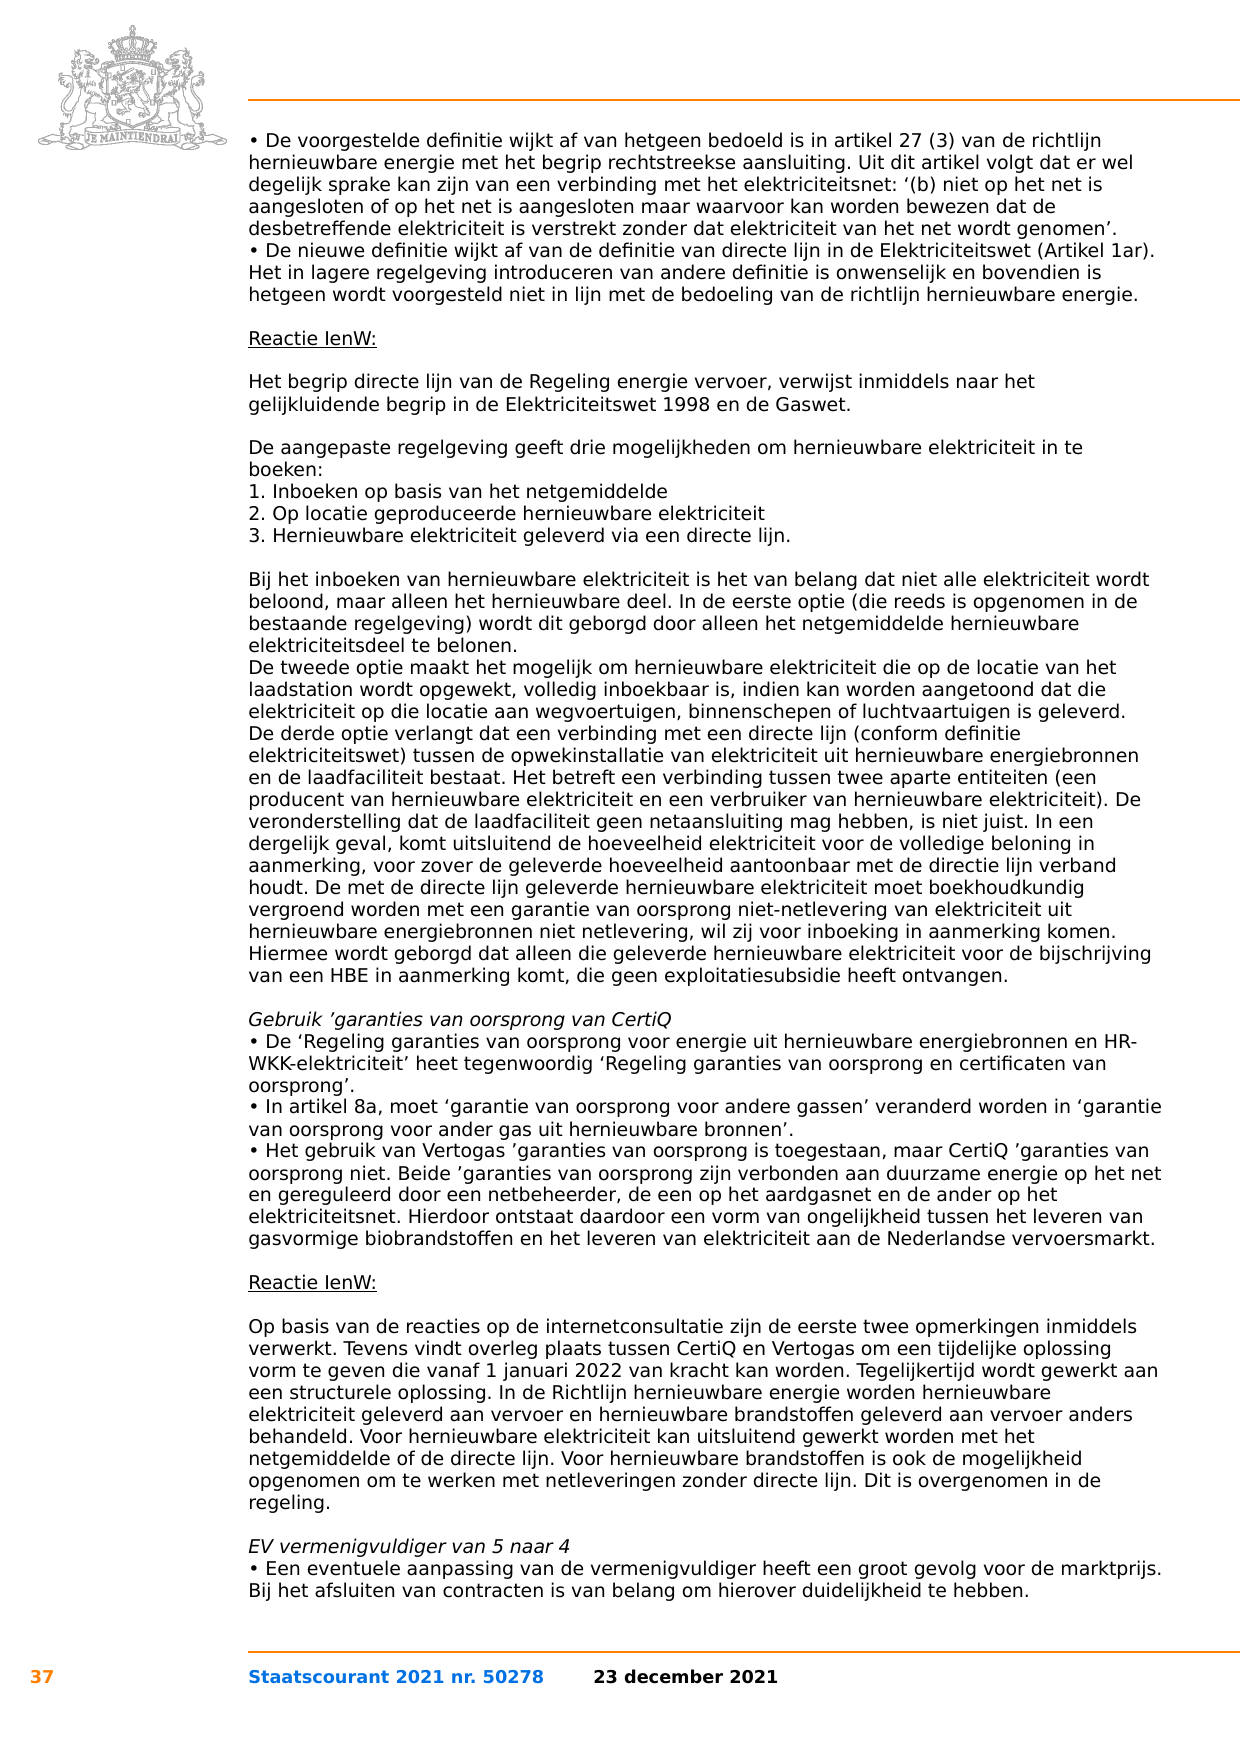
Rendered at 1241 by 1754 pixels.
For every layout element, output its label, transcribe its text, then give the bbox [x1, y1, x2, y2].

subtitle EV vermenigvuldiger van 5 naar 4 [248, 1536, 1163, 1558]
text • In artikel 8a, moet ‘garantie van oorsprong voor andere gassen’ veranderd worden in ‘garantie van oorsprong voor ander gas uit hernieuwbare bronnen’. [248, 1096, 1163, 1140]
text • De nieuwe definitie wijkt af van de definitie van directe lijn in de Elektriciteitswet (Artikel 1ar). Het in lagere regelgeving introduceren van andere definitie is onwenselijk en bovendien is hetgeen wordt voorgesteld niet in lijn met de bedoeling van de richtlijn hernieuwbare energie. [248, 240, 1163, 306]
text 1. Inboeken op basis van het netgemiddelde [248, 481, 1163, 503]
subtitle Reactie IenW: [248, 328, 1163, 349]
text Bij het inboeken van hernieuwbare elektriciteit is het van belang dat niet alle elektriciteit wordt beloond, maar alleen het hernieuwbare deel. In de eerste optie (die reeds is opgenomen in de bestaande regelgeving) wordt dit geborgd door alleen het netgemiddelde hernieuwbare elektriciteitsdeel te belonen. [248, 569, 1163, 657]
text • Een eventuele aanpassing van de vermenigvuldiger heeft een groot gevolg voor de marktprijs. Bij het afsluiten van contracten is van belang om hierover duidelijkheid te hebben. [248, 1558, 1163, 1602]
text • De voorgestelde definitie wijkt af van hetgeen bedoeld is in artikel 27 (3) van de richtlijn hernieuwbare energie met het begrip rechtstreekse aansluiting. Uit dit artikel volgt dat er wel degelijk sprake kan zijn van een verbinding met het elektriciteitsnet: ‘(b) niet op het net is aangesloten of op het net is aangesloten maar waarvoor kan worden bewezen dat de desbetreffende elektriciteit is verstrekt zonder dat elektriciteit van het net wordt genomen’. [248, 130, 1163, 240]
text 3. Hernieuwbare elektriciteit geleverd via een directe lijn. [248, 525, 1163, 547]
subtitle Gebruik ’garanties van oorsprong van CertiQ [248, 1008, 1163, 1031]
picture [38, 25, 227, 150]
text De aangepaste regelgeving geeft drie mogelijkheden om hernieuwbare elektriciteit in te boeken: [248, 437, 1163, 481]
text Het begrip directe lijn van de Regeling energie vervoer, verwijst inmiddels naar het gelijkluidende begrip in de Elektriciteitswet 1998 en de Gaswet. [248, 371, 1163, 415]
text • Het gebruik van Vertogas ’garanties van oorsprong is toegestaan, maar CertiQ ’garanties van oorsprong niet. Beide ’garanties van oorsprong zijn verbonden aan duurzame energie op het net en gereguleerd door een netbeheerder, de een op het aardgasnet en de ander op het elektriciteitsnet. Hierdoor ontstaat daardoor een vorm van ongelijkheid tussen het leveren van gasvormige biobrandstoffen en het leveren van elektriciteit aan de Nederlandse vervoersmarkt. [248, 1140, 1163, 1250]
text Op basis van de reacties op de internetconsultatie zijn de eerste twee opmerkingen inmiddels verwerkt. Tevens vindt overleg plaats tussen CertiQ en Vertogas om een tijdelijke oplossing vorm te geven die vanaf 1 januari 2022 van kracht kan worden. Tegelijkertijd wordt gewerkt aan een structurele oplossing. In de Richtlijn hernieuwbare energie worden hernieuwbare elektriciteit geleverd aan vervoer en hernieuwbare brandstoffen geleverd aan vervoer anders behandeld. Voor hernieuwbare elektriciteit kan uitsluitend gewerkt worden met het netgemiddelde of de directe lijn. Voor hernieuwbare brandstoffen is ook de mogelijkheid opgenomen om te werken met netleveringen zonder directe lijn. Dit is overgenomen in de regeling. [248, 1316, 1163, 1514]
text De tweede optie maakt het mogelijk om hernieuwbare elektriciteit die op de locatie van het laadstation wordt opgewekt, volledig inboekbaar is, indien kan worden aangetoond dat die elektriciteit op die locatie aan wegvoertuigen, binnenschepen of luchtvaartuigen is geleverd. [248, 657, 1163, 723]
subtitle Reactie IenW: [248, 1272, 1163, 1294]
text De derde optie verlangt dat een verbinding met een directe lijn (conform definitie elektriciteitswet) tussen de opwekinstallatie van elektriciteit uit hernieuwbare energiebronnen en de laadfaciliteit bestaat. Het betreft een verbinding tussen twee aparte entiteiten (een producent van hernieuwbare elektriciteit en een verbruiker van hernieuwbare elektriciteit). De veronderstelling dat de laadfaciliteit geen netaansluiting mag hebben, is niet juist. In een dergelijk geval, komt uitsluitend de hoeveelheid elektriciteit voor de volledige beloning in aanmerking, voor zover de geleverde hoeveelheid aantoonbaar met de directie lijn verband houdt. De met de directe lijn geleverde hernieuwbare elektriciteit moet boekhoudkundig vergroend worden met een garantie van oorsprong niet-netlevering van elektriciteit uit hernieuwbare energiebronnen niet netlevering, wil zij voor inboeking in aanmerking komen. Hiermee wordt geborgd dat alleen die geleverde hernieuwbare elektriciteit voor de bijschrijving van een HBE in aanmerking komt, die geen exploitatiesubsidie heeft ontvangen. [248, 723, 1163, 987]
text 2. Op locatie geproduceerde hernieuwbare elektriciteit [248, 503, 1163, 525]
text • De ‘Regeling garanties van oorsprong voor energie uit hernieuwbare energiebronnen en HR-WKK-elektriciteit’ heet tegenwoordig ‘Regeling garanties van oorsprong en certificaten van oorsprong’. [248, 1031, 1163, 1096]
